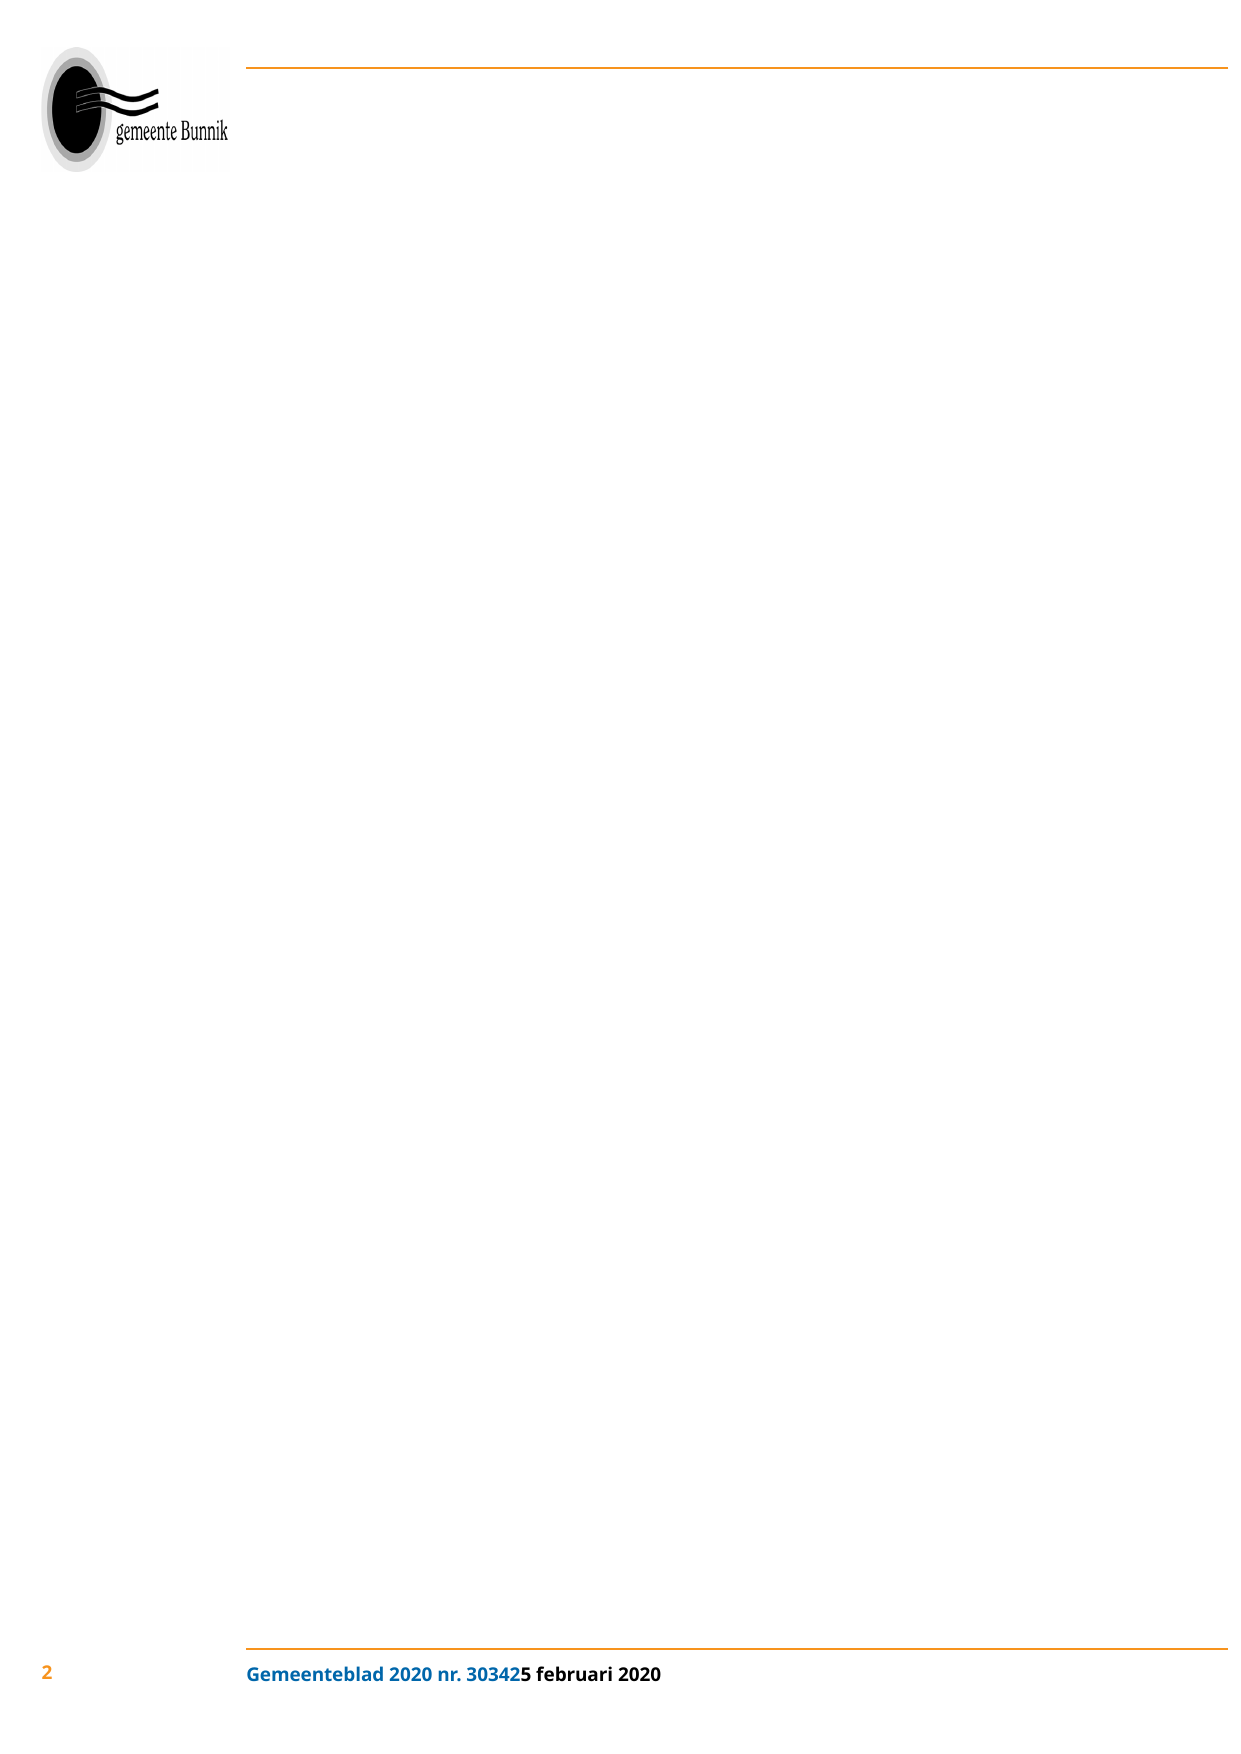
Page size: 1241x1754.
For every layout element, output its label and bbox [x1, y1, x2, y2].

picture [41, 47, 231, 172]
